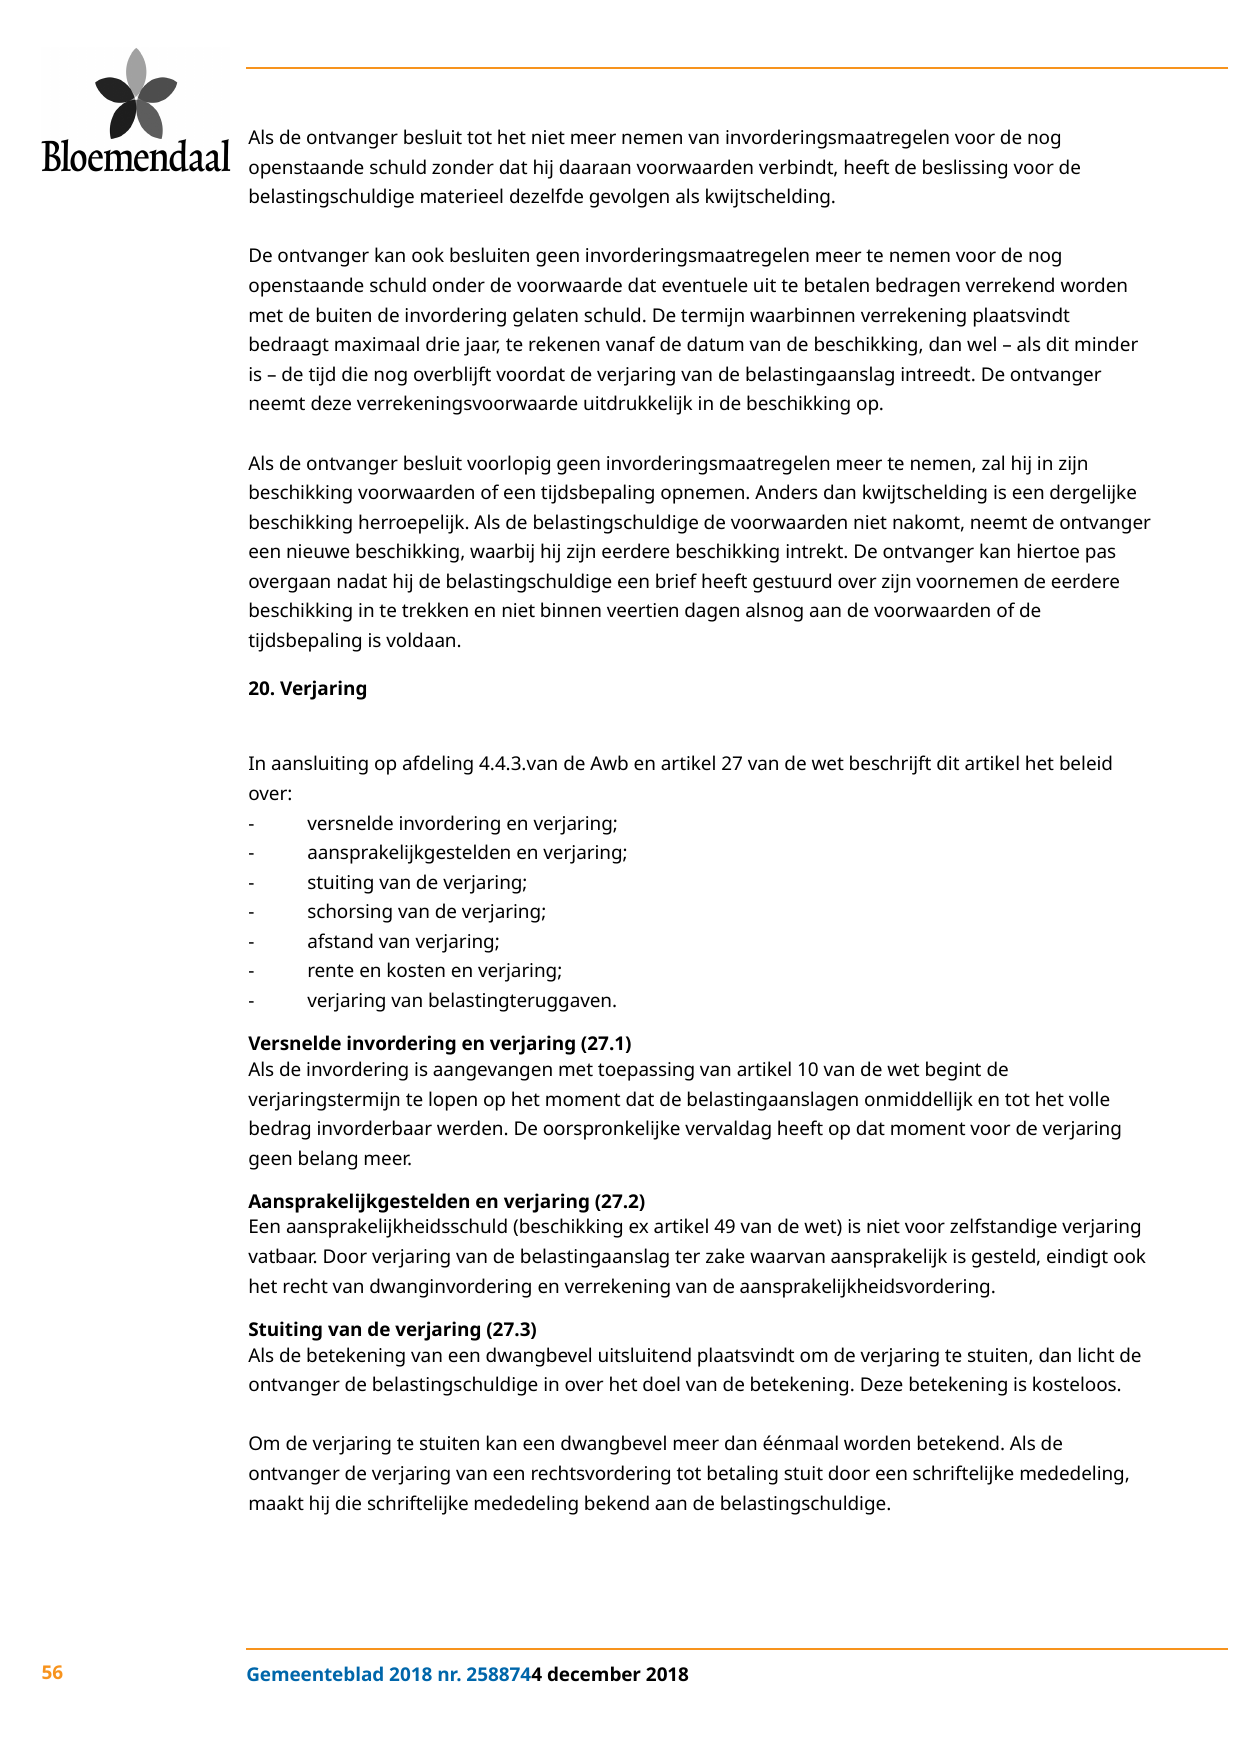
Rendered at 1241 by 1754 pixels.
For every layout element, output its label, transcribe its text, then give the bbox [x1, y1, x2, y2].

list schorsing van de verjaring; [248, 898, 1152, 924]
picture [41, 47, 231, 172]
text Versnelde invordering en verjaring (27.1) [248, 1030, 1152, 1056]
list aansprakelijkgestelden en verjaring; [248, 839, 1152, 865]
text In aansluiting op afdeling 4.4.3.van de Awb en artikel 27 van de wet beschrijft dit artikel het beleid over: [248, 751, 1152, 806]
text Een aansprakelijkheidsschuld (beschikking ex artikel 49 van de wet) is niet voor zelfstandige verjaring vatbaar. Door verjaring van de belastingaanslag ter zake waarvan aansprakelijk is gesteld, eindigt ook het recht van dwanginvordering en verrekening van de aansprakelijkheidsvordering. [248, 1214, 1152, 1299]
text Als de ontvanger besluit voorlopig geen invorderingsmaatregelen meer te nemen, zal hij in zijn beschikking voorwaarden of een tijdsbepaling opnemen. Anders dan kwijtschelding is een dergelijke beschikking herroepelijk. Als de belastingschuldige de voorwaarden niet nakomt, neemt de ontvanger een nieuwe beschikking, waarbij hij zijn eerdere beschikking intrekt. De ontvanger kan hiertoe pas overgaan nadat hij de belastingschuldige een brief heeft gestuurd over zijn voornemen de eerdere beschikking in te trekken en niet binnen veertien dagen alsnog aan de voorwaarden of de tijdsbepaling is voldaan. [248, 450, 1152, 653]
list versnelde invordering en verjaring; [248, 810, 1152, 836]
text 20. Verjaring [248, 673, 1152, 701]
text Stuiting van de verjaring (27.3) [248, 1316, 1152, 1342]
text Als de ontvanger besluit tot het niet meer nemen van invorderingsmaatregelen voor de nog openstaande schuld zonder dat hij daaraan voorwaarden verbindt, heeft de beslissing voor de belastingschuldige materieel dezelfde gevolgen als kwijtschelding. [248, 124, 1152, 209]
text Als de betekening van een dwangbevel uitsluitend plaatsvindt om de verjaring te stuiten, dan licht de ontvanger de belastingschuldige in over het doel van de betekening. Deze betekening is kosteloos. [248, 1342, 1152, 1397]
text Aansprakelijkgestelden en verjaring (27.2) [248, 1188, 1152, 1214]
list rente en kosten en verjaring; [248, 958, 1152, 983]
text Als de invordering is aangevangen met toepassing van artikel 10 van de wet begint de verjaringstermijn te lopen op het moment dat de belastingaanslagen onmiddellijk en tot het volle bedrag invorderbaar werden. De oorspronkelijke vervaldag heeft op dat moment voor de verjaring geen belang meer. [248, 1056, 1152, 1171]
list stuiting van de verjaring; [248, 869, 1152, 895]
list verjaring van belastingteruggaven. [248, 987, 1152, 1013]
text De ontvanger kan ook besluiten geen invorderingsmaatregelen meer te nemen voor de nog openstaande schuld onder de voorwaarde dat eventuele uit te betalen bedragen verrekend worden met de buiten de invordering gelaten schuld. De termijn waarbinnen verrekening plaatsvindt bedraagt maximaal drie jaar, te rekenen vanaf de datum van de beschikking, dan wel – als dit minder is – de tijd die nog overblijft voordat de verjaring van de belastingaanslag intreedt. De ontvanger neemt deze verrekeningsvoorwaarde uitdrukkelijk in de beschikking op. [248, 243, 1152, 416]
text Om de verjaring te stuiten kan een dwangbevel meer dan éénmaal worden betekend. Als de ontvanger de verjaring van een rechtsvordering tot betaling stuit door een schriftelijke mededeling, maakt hij die schriftelijke mededeling bekend aan de belastingschuldige. [248, 1431, 1152, 1515]
list afstand van verjaring; [248, 928, 1152, 954]
